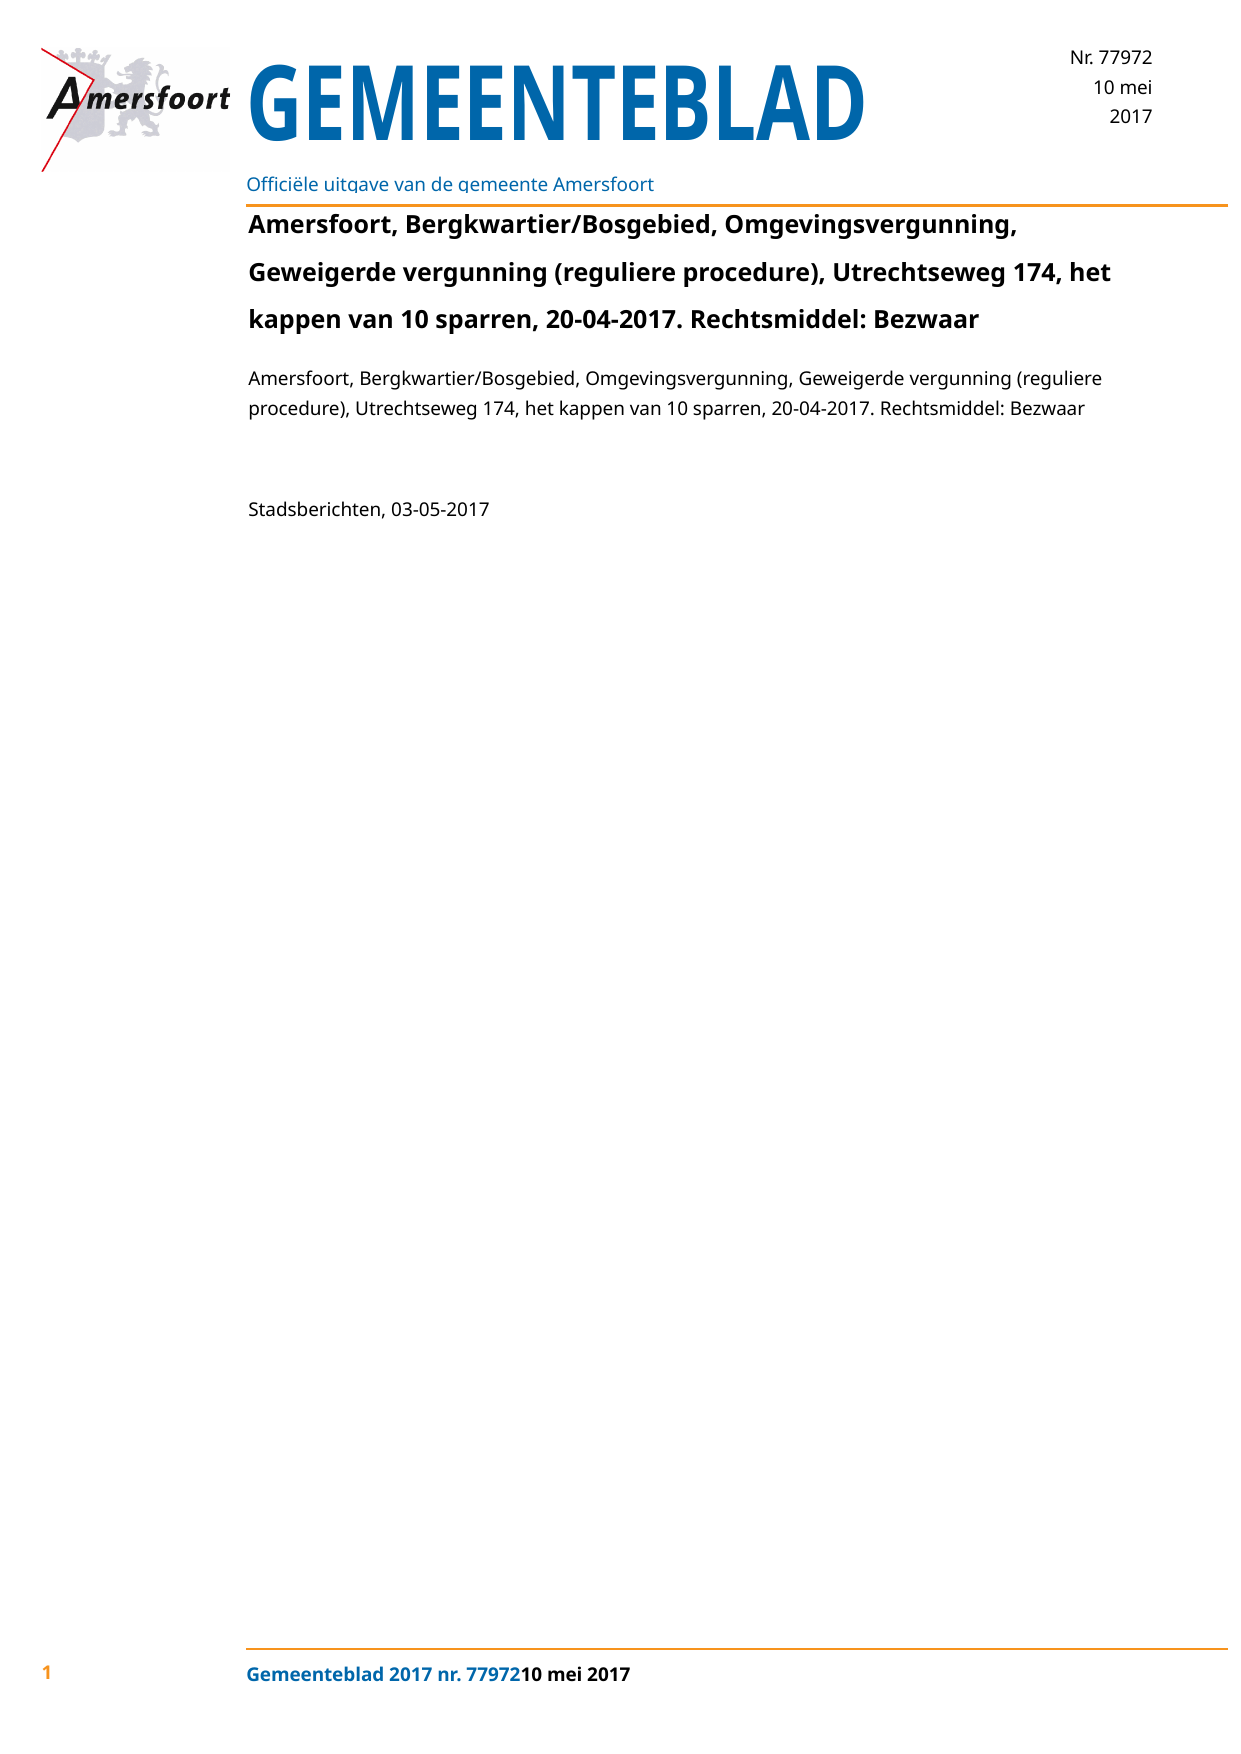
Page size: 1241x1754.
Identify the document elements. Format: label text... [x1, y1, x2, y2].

text Stadsberichten, 03-05-2017 [248, 496, 1152, 522]
text Amersfoort, Bergkwartier/Bosgebied, Omgevingsvergunning, Geweigerde vergunning (reguliere procedure), Utrechtseweg 174, het kappen van 10 sparren, 20-04-2017. Rechtsmiddel: Bezwaar [248, 207, 1152, 336]
picture [41, 47, 231, 172]
text Amersfoort, Bergkwartier/Bosgebied, Omgevingsvergunning, Geweigerde vergunning (reguliere procedure), Utrechtseweg 174, het kappen van 10 sparren, 20-04-2017. Rechtsmiddel: Bezwaar [248, 366, 1152, 421]
